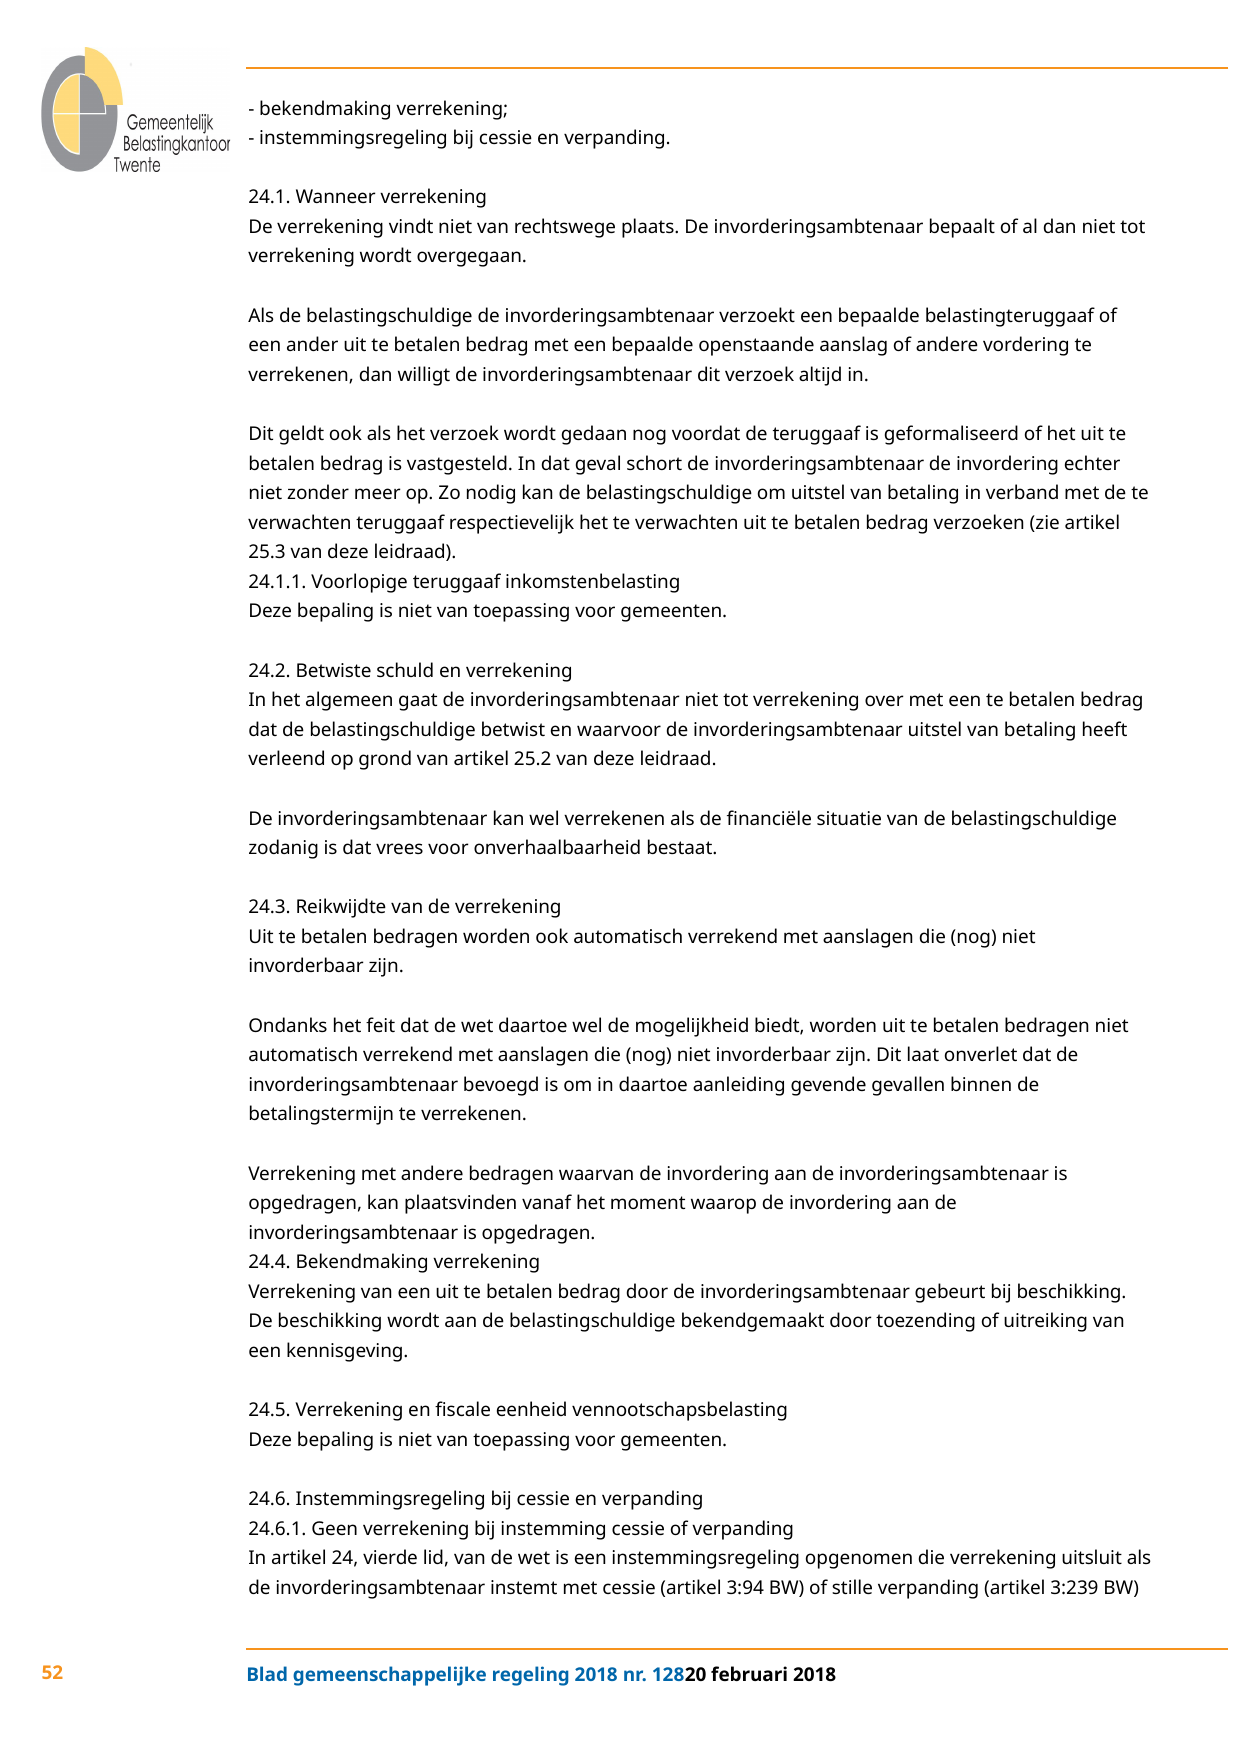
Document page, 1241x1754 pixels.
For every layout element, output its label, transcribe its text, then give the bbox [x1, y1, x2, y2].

text 24.1. Wanneer verrekening [248, 183, 1152, 209]
picture [41, 47, 231, 172]
text Uit te betalen bedragen worden ook automatisch verrekend met aanslagen die (nog) niet invorderbaar zijn. [248, 923, 1152, 978]
text In het algemeen gaat de invorderingsambtenaar niet tot verrekening over met een te betalen bedrag dat de belastingschuldige betwist en waarvoor de invorderingsambtenaar uitstel van betaling heeft verleend op grond van artikel 25.2 van deze leidraad. [248, 686, 1152, 771]
text De invorderingsambtenaar kan wel verrekenen als de financiële situatie van de belastingschuldige zodanig is dat vrees voor onverhaalbaarheid bestaat. [248, 805, 1152, 860]
text 24.3. Reikwijdte van de verrekening [248, 893, 1152, 919]
text 24.6. Instemmingsregeling bij cessie en verpanding [248, 1485, 1152, 1511]
text Verrekening van een uit te betalen bedrag door de invorderingsambtenaar gebeurt bij beschikking. De beschikking wordt aan de belastingschuldige bekendgemaakt door toezending of uitreiking van een kennisgeving. [248, 1278, 1152, 1363]
text Deze bepaling is niet van toepassing voor gemeenten. [248, 598, 1152, 623]
text 24.2. Betwiste schuld en verrekening [248, 657, 1152, 683]
text Als de belastingschuldige de invorderingsambtenaar verzoekt een bepaalde belastingteruggaaf of een ander uit te betalen bedrag met een bepaalde openstaande aanslag of andere vordering te verrekenen, dan willigt de invorderingsambtenaar dit verzoek altijd in. [248, 302, 1152, 387]
text In artikel 24, vierde lid, van de wet is een instemmingsregeling opgenomen die verrekening uitsluit als de invorderingsambtenaar instemt met cessie (artikel 3:94 BW) of stille verpanding (artikel 3:239 BW) [248, 1544, 1152, 1600]
text 24.1.1. Voorlopige teruggaaf inkomstenbelasting [248, 568, 1152, 594]
text De verrekening vindt niet van rechtswege plaats. De invorderingsambtenaar bepaalt of al dan niet tot verrekening wordt overgegaan. [248, 213, 1152, 268]
text Dit geldt ook als het verzoek wordt gedaan nog voordat de teruggaaf is geformaliseerd of het uit te betalen bedrag is vastgesteld. In dat geval schort de invorderingsambtenaar de invordering echter niet zonder meer op. Zo nodig kan de belastingschuldige om uitstel van betaling in verband met de te verwachten teruggaaf respectievelijk het te verwachten uit te betalen bedrag verzoeken (zie artikel 25.3 van deze leidraad). [248, 420, 1152, 564]
text - bekendmaking verrekening; [248, 95, 1152, 121]
text Verrekening met andere bedragen waarvan de invordering aan de invorderingsambtenaar is opgedragen, kan plaatsvinden vanaf het moment waarop de invordering aan de invorderingsambtenaar is opgedragen. [248, 1160, 1152, 1245]
text 24.6.1. Geen verrekening bij instemming cessie of verpanding [248, 1515, 1152, 1541]
text Deze bepaling is niet van toepassing voor gemeenten. [248, 1426, 1152, 1452]
text - instemmingsregeling bij cessie en verpanding. [248, 124, 1152, 150]
text 24.4. Bekendmaking verrekening [248, 1248, 1152, 1274]
text Ondanks het feit dat de wet daartoe wel de mogelijkheid biedt, worden uit te betalen bedragen niet automatisch verrekend met aanslagen die (nog) niet invorderbaar zijn. Dit laat onverlet dat de invorderingsambtenaar bevoegd is om in daartoe aanleiding gevende gevallen binnen de betalingstermijn te verrekenen. [248, 1012, 1152, 1126]
text 24.5. Verrekening en fiscale eenheid vennootschapsbelasting [248, 1396, 1152, 1422]
